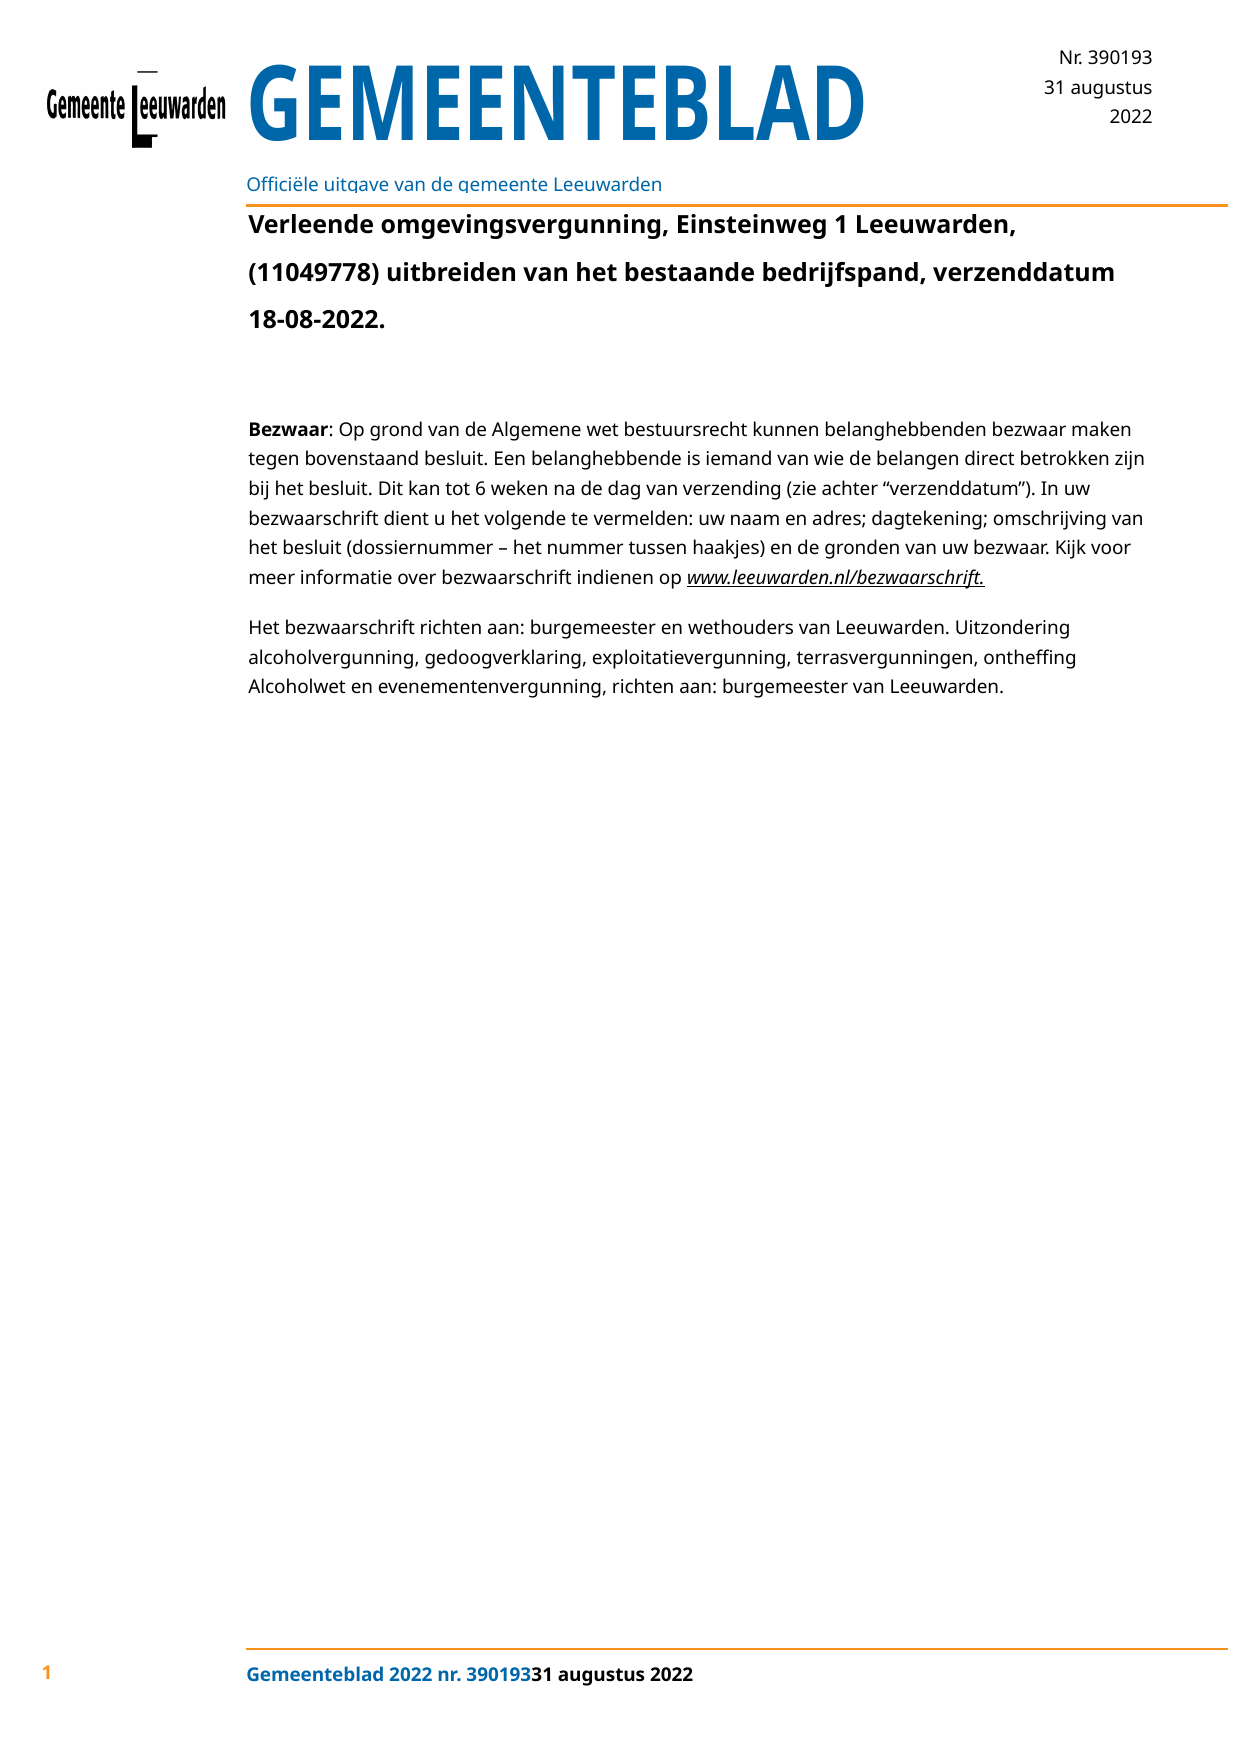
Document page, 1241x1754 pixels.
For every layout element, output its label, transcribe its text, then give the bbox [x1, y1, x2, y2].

text Bezwaar: Op grond van de Algemene wet bestuursrecht kunnen belanghebbenden bezwaar maken tegen bovenstaand besluit. Een belanghebbende is iemand van wie de belangen direct betrokken zijn bij het besluit. Dit kan tot 6 weken na de dag van verzending (zie achter “verzenddatum”). In uw bezwaarschrift dient u het volgende te vermelden: uw naam en adres; dagtekening; omschrijving van het besluit (dossiernummer – het nummer tussen haakjes) en de gronden van uw bezwaar. Kijk voor meer informatie over bezwaarschrift indienen op www.leeuwarden.nl/bezwaarschrift. [248, 416, 1152, 589]
picture [41, 47, 231, 172]
text Verleende omgevingsvergunning, Einsteinweg 1 Leeuwarden, (11049778) uitbreiden van het bestaande bedrijfspand, verzenddatum 18-08-2022. [248, 207, 1152, 336]
text Het bezwaarschrift richten aan: burgemeester en wethouders van Leeuwarden. Uitzondering alcoholvergunning, gedoogverklaring, exploitatievergunning, terrasvergunningen, ontheffing Alcoholwet en evenementenvergunning, richten aan: burgemeester van Leeuwarden. [248, 614, 1152, 699]
